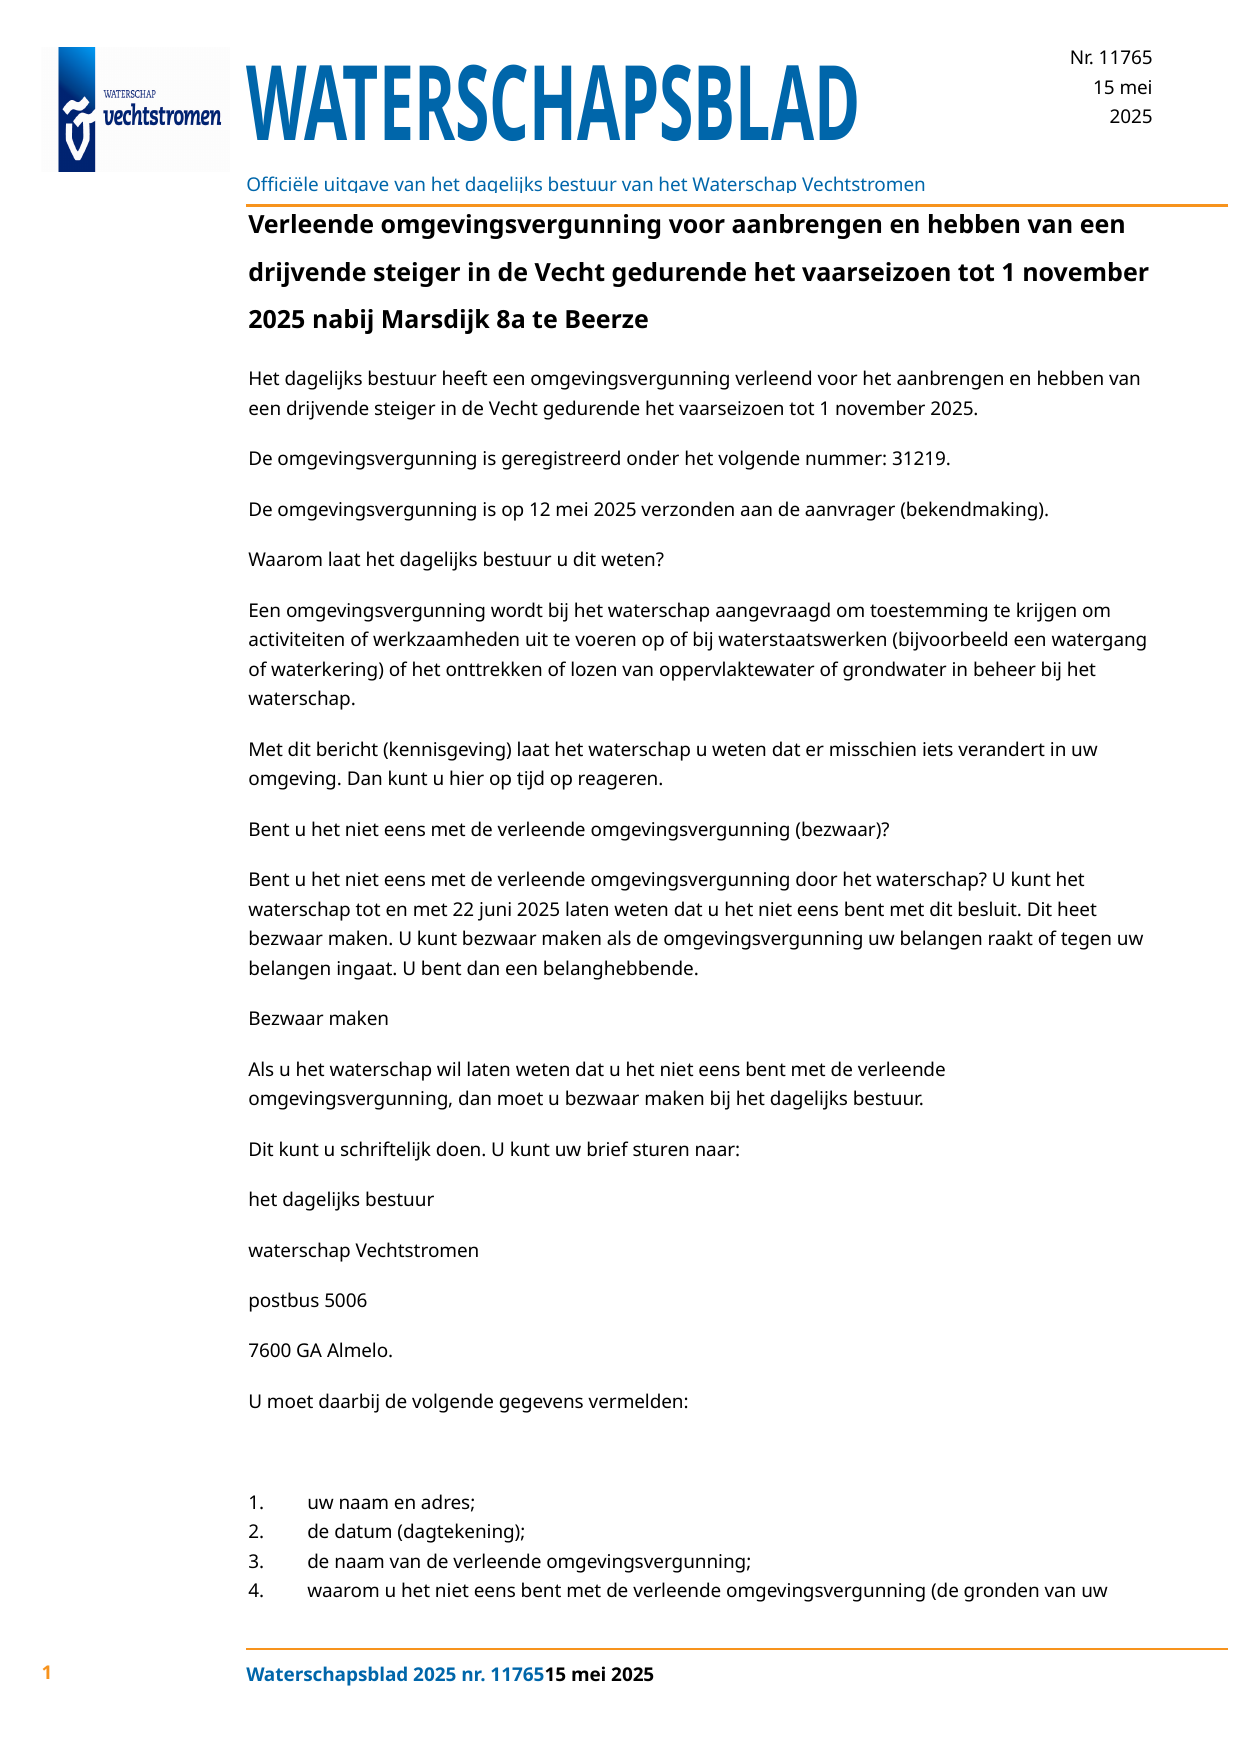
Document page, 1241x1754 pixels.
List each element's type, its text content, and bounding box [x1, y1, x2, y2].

text Bent u het niet eens met de verleende omgevingsvergunning door het waterschap? U kunt het waterschap tot en met 22 juni 2025 laten weten dat u het niet eens bent met dit besluit. Dit heet bezwaar maken. U kunt bezwaar maken als de omgevingsvergunning uw belangen raakt of tegen uw belangen ingaat. U bent dan een belanghebbende. [248, 866, 1152, 981]
list uw naam en adres; [248, 1489, 1152, 1514]
text Als u het waterschap wil laten weten dat u het niet eens bent met de verleende omgevingsvergunning, dan moet u bezwaar maken bij het dagelijks bestuur. [248, 1056, 1152, 1111]
text waterschap Vechtstromen [248, 1237, 1152, 1262]
list waarom u het niet eens bent met de verleende omgevingsvergunning (de gronden van uw [248, 1578, 1152, 1603]
text Verleende omgevingsvergunning voor aanbrengen en hebben van een drijvende steiger in de Vecht gedurende het vaarseizoen tot 1 november 2025 nabij Marsdijk 8a te Beerze [248, 207, 1152, 336]
text Met dit bericht (kennisgeving) laat het waterschap u weten dat er misschien iets verandert in uw omgeving. Dan kunt u hier op tijd op reageren. [248, 736, 1152, 791]
text postbus 5006 [248, 1287, 1152, 1313]
text Bezwaar maken [248, 1006, 1152, 1031]
list de datum (dagtekening); [248, 1518, 1152, 1544]
picture [41, 47, 231, 172]
text Bent u het niet eens met de verleende omgevingsvergunning (bezwaar)? [248, 816, 1152, 842]
text het dagelijks bestuur [248, 1186, 1152, 1212]
text 7600 GA Almelo. [248, 1338, 1152, 1363]
text U moet daarbij de volgende gegevens vermelden: [248, 1388, 1152, 1414]
text Dit kunt u schriftelijk doen. U kunt uw brief sturen naar: [248, 1136, 1152, 1162]
text De omgevingsvergunning is geregistreerd onder het volgende nummer: 31219. [248, 446, 1152, 471]
list de naam van de verleende omgevingsvergunning; [248, 1548, 1152, 1574]
text Waarom laat het dagelijks bestuur u dit weten? [248, 546, 1152, 572]
text Het dagelijks bestuur heeft een omgevingsvergunning verleend voor het aanbrengen en hebben van een drijvende steiger in de Vecht gedurende het vaarseizoen tot 1 november 2025. [248, 366, 1152, 421]
text Een omgevingsvergunning wordt bij het waterschap aangevraagd om toestemming te krijgen om activiteiten of werkzaamheden uit te voeren op of bij waterstaatswerken (bijvoorbeeld een watergang of waterkering) of het onttrekken of lozen van oppervlaktewater of grondwater in beheer bij het waterschap. [248, 597, 1152, 711]
text De omgevingsvergunning is op 12 mei 2025 verzonden aan de aanvrager (bekendmaking). [248, 496, 1152, 522]
